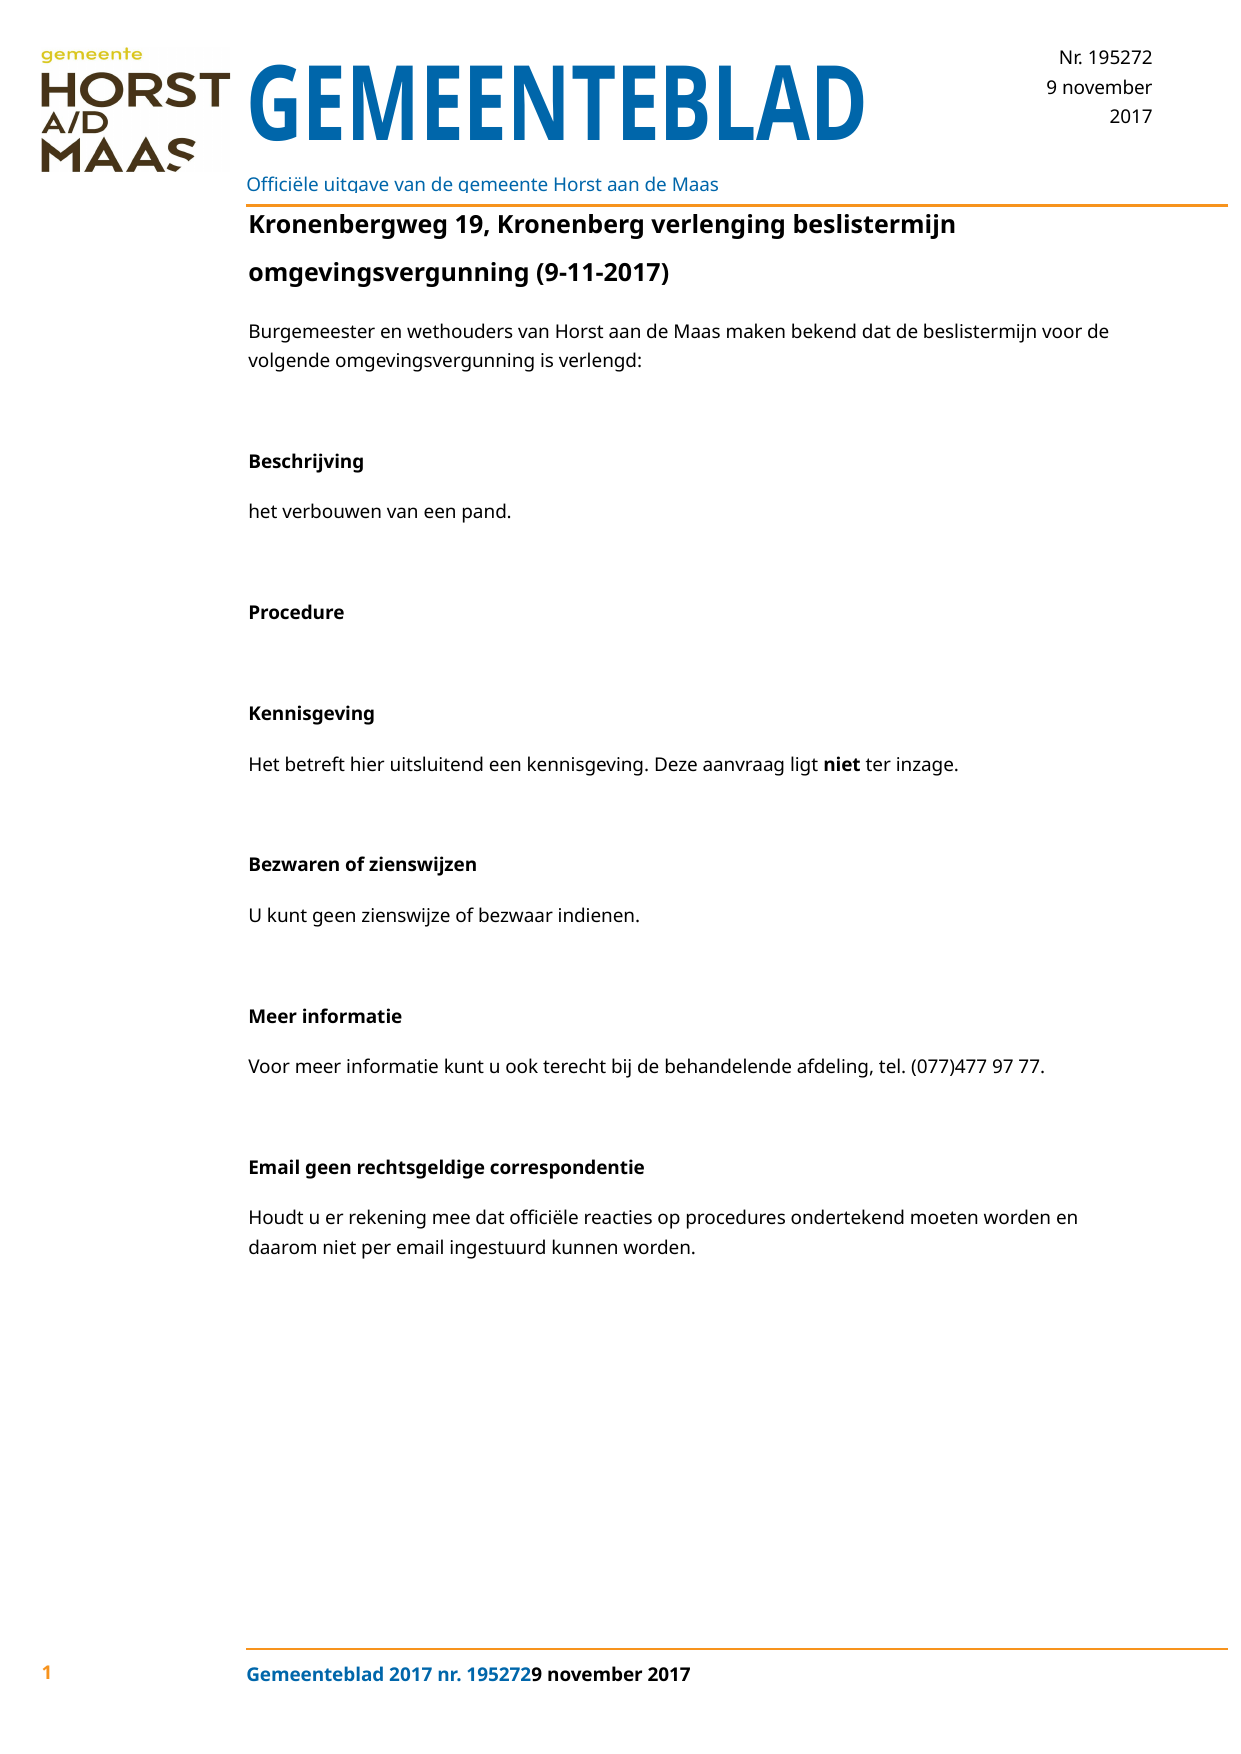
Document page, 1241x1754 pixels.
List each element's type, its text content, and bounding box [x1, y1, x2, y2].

text Procedure [248, 599, 1152, 625]
text Beschrijving [248, 448, 1152, 474]
text Meer informatie [248, 1003, 1152, 1029]
text Kronenbergweg 19, Kronenberg verlenging beslistermijn omgevingsvergunning (9-11-2017) [248, 207, 1152, 288]
text Bezwaren of zienswijzen [248, 852, 1152, 877]
text Email geen rechtsgeldige correspondentie [248, 1154, 1152, 1180]
text Kennisgeving [248, 700, 1152, 726]
picture [41, 47, 231, 172]
text Houdt u er rekening mee dat officiële reacties op procedures ondertekend moeten worden en daarom niet per email ingestuurd kunnen worden. [248, 1204, 1152, 1260]
text Burgemeester en wethouders van Horst aan de Maas maken bekend dat de beslistermijn voor de volgende omgevingsvergunning is verlengd: [248, 318, 1152, 373]
text U kunt geen zienswijze of bezwaar indienen. [248, 902, 1152, 928]
text Voor meer informatie kunt u ook terecht bij de behandelende afdeling, tel. (077)477 97 77. [248, 1053, 1152, 1079]
text het verbouwen van een pand. [248, 499, 1152, 524]
text Het betreft hier uitsluitend een kennisgeving. Deze aanvraag ligt niet ter inzage. [248, 751, 1152, 777]
